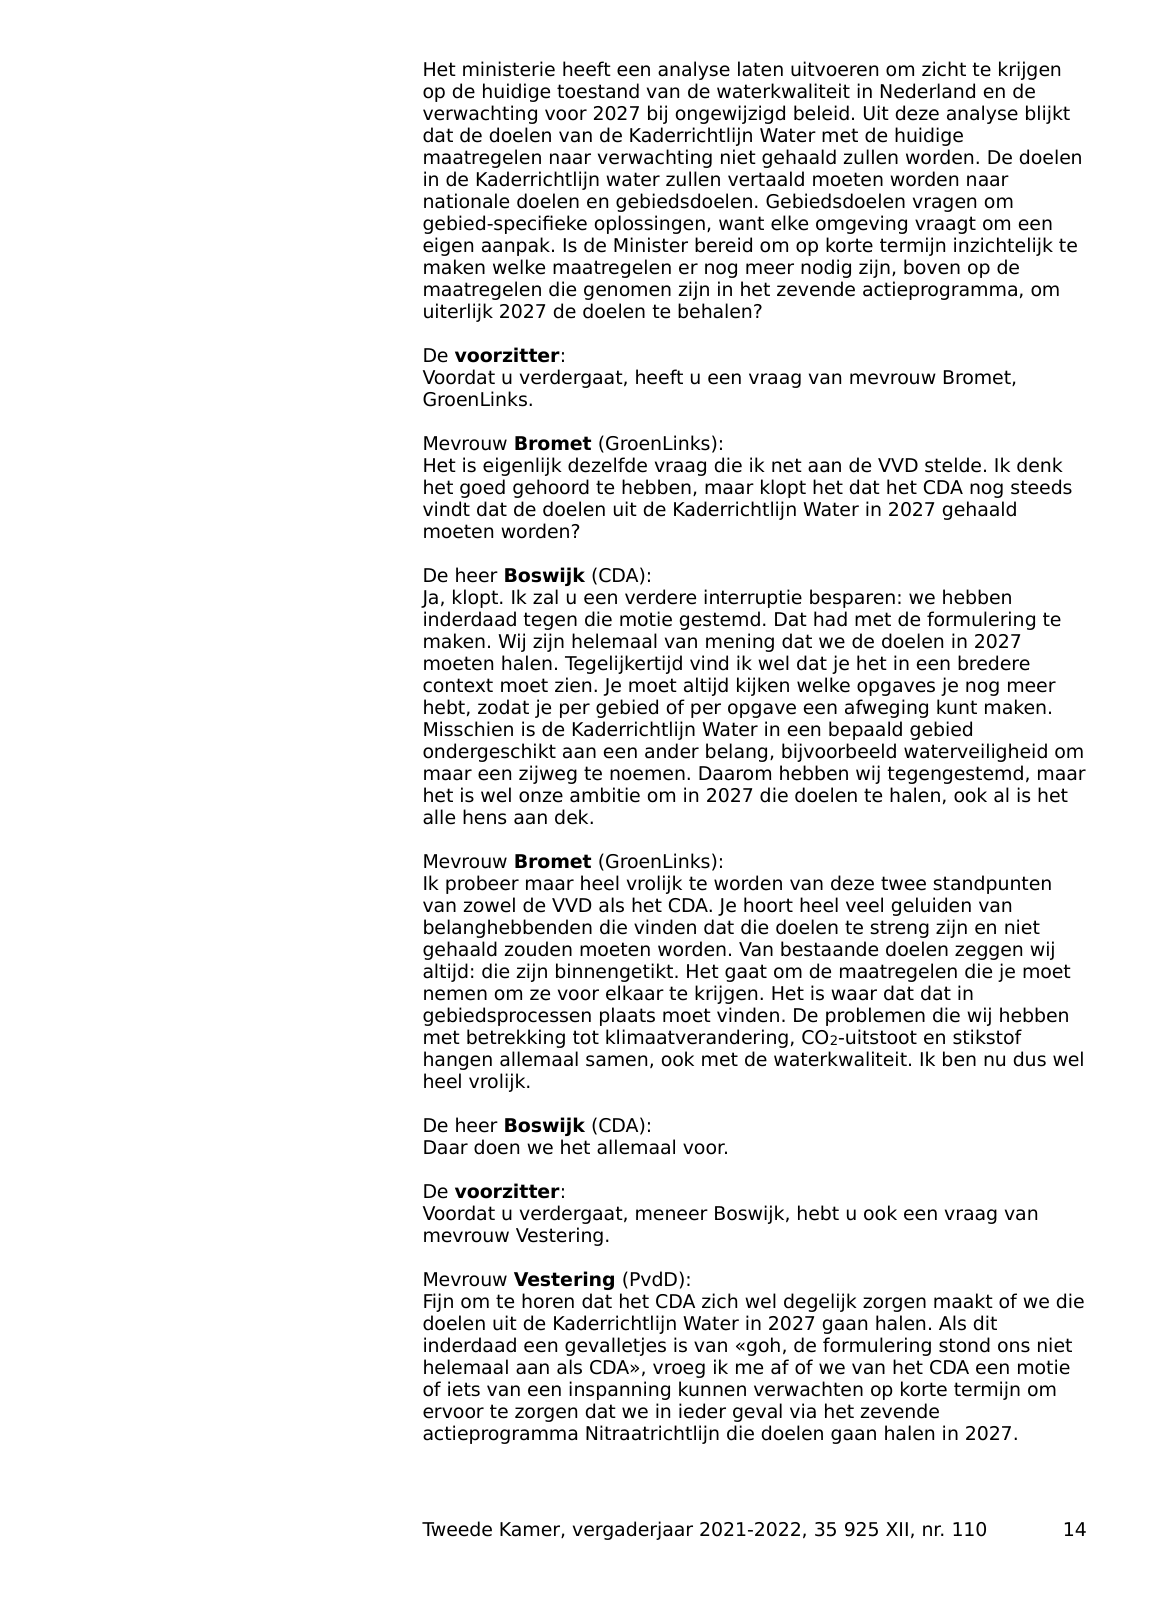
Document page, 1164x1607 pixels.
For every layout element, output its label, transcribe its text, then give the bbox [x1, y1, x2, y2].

text De heer Boswijk (CDA): [422, 565, 1087, 587]
text Fijn om te horen dat het CDA zich wel degelijk zorgen maakt of we die doelen uit de Kaderrichtlijn Water in 2027 gaan halen. Als dit inderdaad een gevalletjes is van «goh, de formulering stond ons niet helemaal aan als CDA», vroeg ik me af of we van het CDA een motie of iets van een inspanning kunnen verwachten op korte termijn om ervoor te zorgen dat we in ieder geval via het zevende actieprogramma Nitraatrichtlijn die doelen gaan halen in 2027. [422, 1291, 1087, 1445]
text Voordat u verdergaat, meneer Boswijk, hebt u ook een vraag van mevrouw Vestering. [422, 1203, 1087, 1247]
text Mevrouw Vestering (PvdD): [422, 1269, 1087, 1291]
text Voordat u verdergaat, heeft u een vraag van mevrouw Bromet, GroenLinks. [422, 367, 1087, 411]
text Ik probeer maar heel vrolijk te worden van deze twee standpunten van zowel de VVD als het CDA. Je hoort heel veel geluiden van belanghebbenden die vinden dat die doelen te streng zijn en niet gehaald zouden moeten worden. Van bestaande doelen zeggen wij altijd: die zijn binnengetikt. Het gaat om de maatregelen die je moet nemen om ze voor elkaar te krijgen. Het is waar dat dat in gebiedsprocessen plaats moet vinden. De problemen die wij hebben met betrekking tot klimaatverandering, CO2-uitstoot en stikstof hangen allemaal samen, ook met de waterkwaliteit. Ik ben nu dus wel heel vrolijk. [422, 873, 1087, 1093]
text Mevrouw Bromet (GroenLinks): [422, 433, 1087, 455]
text De voorzitter: [422, 1181, 1087, 1203]
text Het is eigenlijk dezelfde vraag die ik net aan de VVD stelde. Ik denk het goed gehoord te hebben, maar klopt het dat het CDA nog steeds vindt dat de doelen uit de Kaderrichtlijn Water in 2027 gehaald moeten worden? [422, 455, 1087, 543]
text De voorzitter: [422, 345, 1087, 367]
text Daar doen we het allemaal voor. [422, 1137, 1087, 1159]
text Mevrouw Bromet (GroenLinks): [422, 851, 1087, 873]
text De heer Boswijk (CDA): [422, 1115, 1087, 1137]
text Het ministerie heeft een analyse laten uitvoeren om zicht te krijgen op de huidige toestand van de waterkwaliteit in Nederland en de verwachting voor 2027 bij ongewijzigd beleid. Uit deze analyse blijkt dat de doelen van de Kaderrichtlijn Water met de huidige maatregelen naar verwachting niet gehaald zullen worden. De doelen in de Kaderrichtlijn water zullen vertaald moeten worden naar nationale doelen en gebiedsdoelen. Gebiedsdoelen vragen om gebied-specifieke oplossingen, want elke omgeving vraagt om een eigen aanpak. Is de Minister bereid om op korte termijn inzichtelijk te maken welke maatregelen er nog meer nodig zijn, boven op de maatregelen die genomen zijn in het zevende actieprogramma, om uiterlijk 2027 de doelen te behalen? [422, 59, 1087, 323]
text Ja, klopt. Ik zal u een verdere interruptie besparen: we hebben inderdaad tegen die motie gestemd. Dat had met de formulering te maken. Wij zijn helemaal van mening dat we de doelen in 2027 moeten halen. Tegelijkertijd vind ik wel dat je het in een bredere context moet zien. Je moet altijd kijken welke opgaves je nog meer hebt, zodat je per gebied of per opgave een afweging kunt maken. Misschien is de Kaderrichtlijn Water in een bepaald gebied ondergeschikt aan een ander belang, bijvoorbeeld waterveiligheid om maar een zijweg te noemen. Daarom hebben wij tegengestemd, maar het is wel onze ambitie om in 2027 die doelen te halen, ook al is het alle hens aan dek. [422, 587, 1087, 829]
